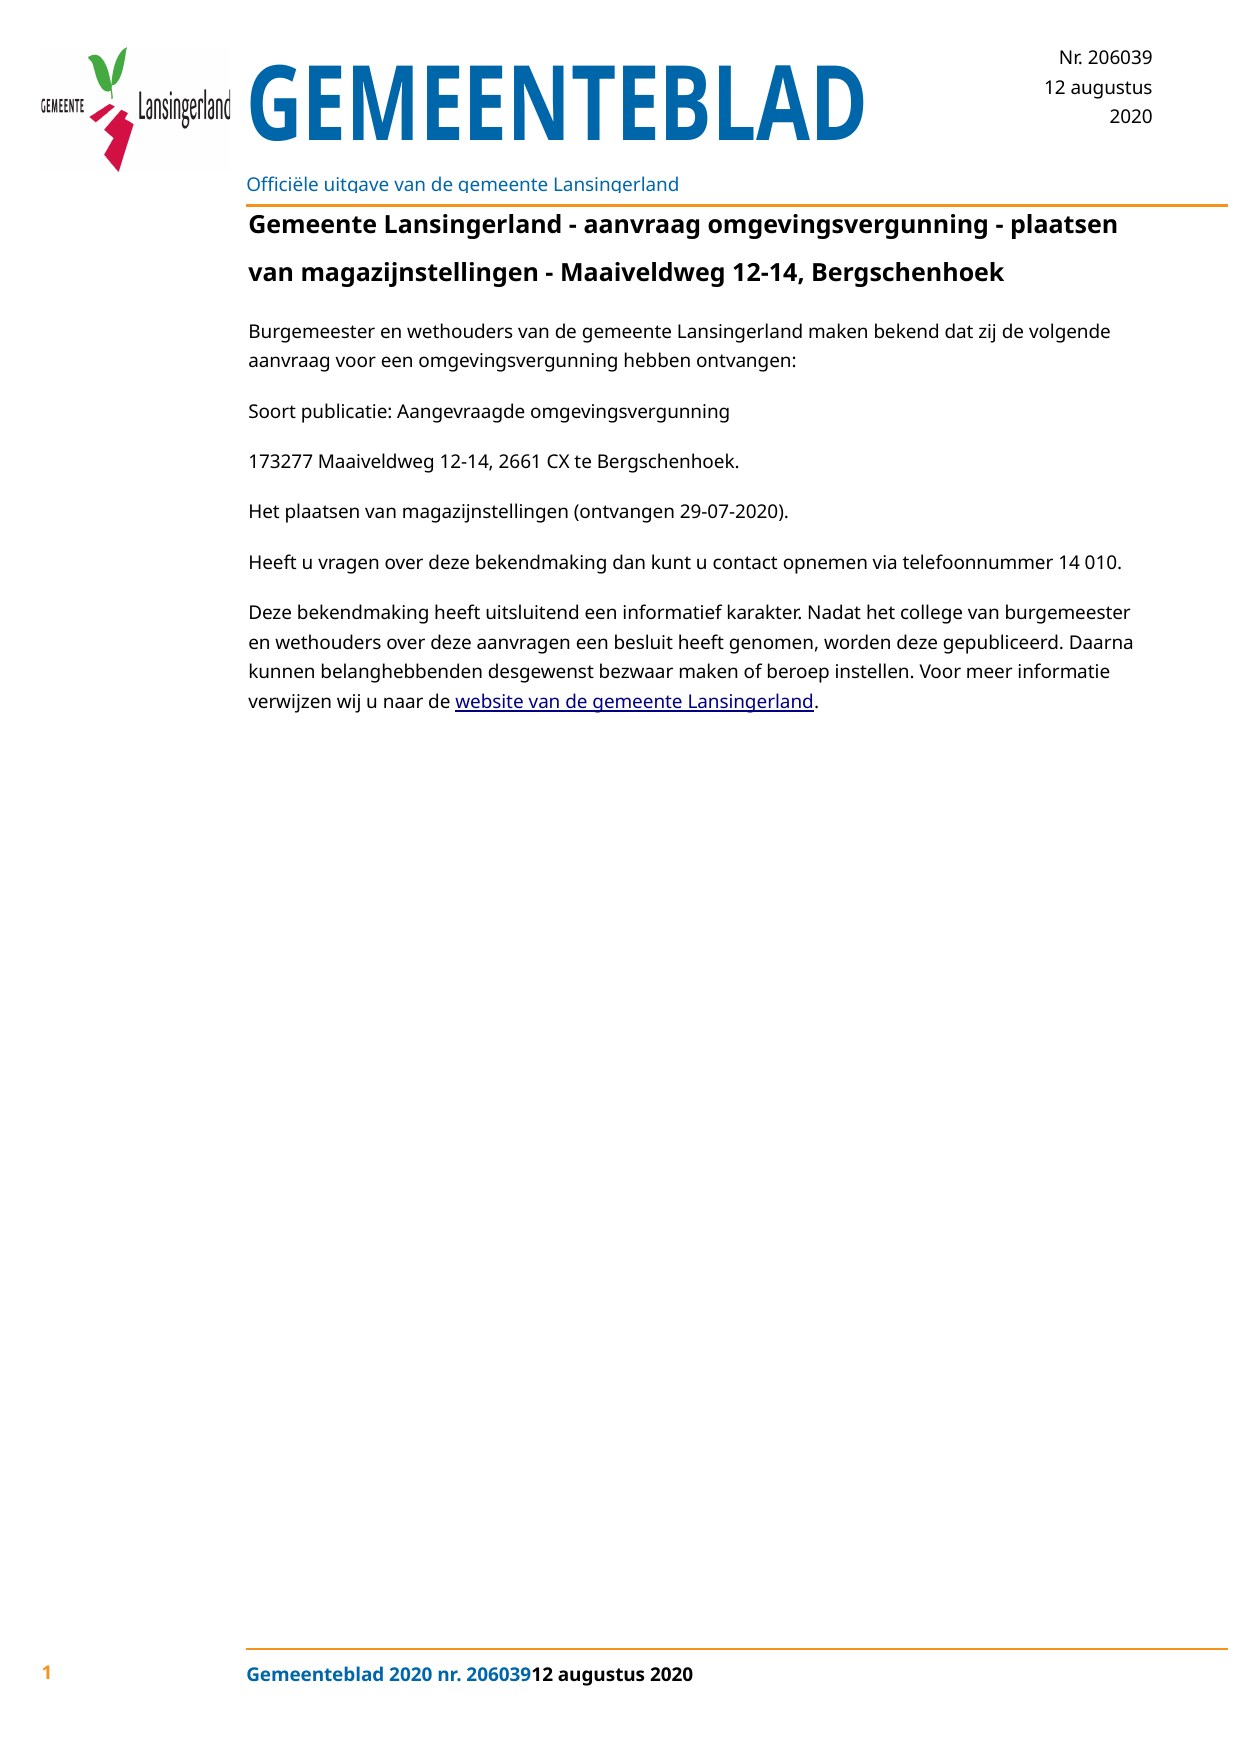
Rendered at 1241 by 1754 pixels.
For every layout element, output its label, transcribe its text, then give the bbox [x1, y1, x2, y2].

text Gemeente Lansingerland - aanvraag omgevingsvergunning - plaatsen van magazijnstellingen - Maaiveldweg 12-14, Bergschenhoek [248, 207, 1152, 288]
text Deze bekendmaking heeft uitsluitend een informatief karakter. Nadat het college van burgemeester en wethouders over deze aanvragen een besluit heeft genomen, worden deze gepubliceerd. Daarna kunnen belanghebbenden desgewenst bezwaar maken of beroep instellen. Voor meer informatie verwijzen wij u naar de website van de gemeente Lansingerland. [248, 599, 1152, 714]
text Soort publicatie: Aangevraagde omgevingsvergunning [248, 398, 1152, 424]
picture [41, 47, 231, 172]
text Heeft u vragen over deze bekendmaking dan kunt u contact opnemen via telefoonnummer 14 010. [248, 549, 1152, 575]
text 173277 Maaiveldweg 12-14, 2661 CX te Bergschenhoek. [248, 448, 1152, 474]
text Het plaatsen van magazijnstellingen (ontvangen 29-07-2020). [248, 499, 1152, 524]
text Burgemeester en wethouders van de gemeente Lansingerland maken bekend dat zij de volgende aanvraag voor een omgevingsvergunning hebben ontvangen: [248, 318, 1152, 373]
